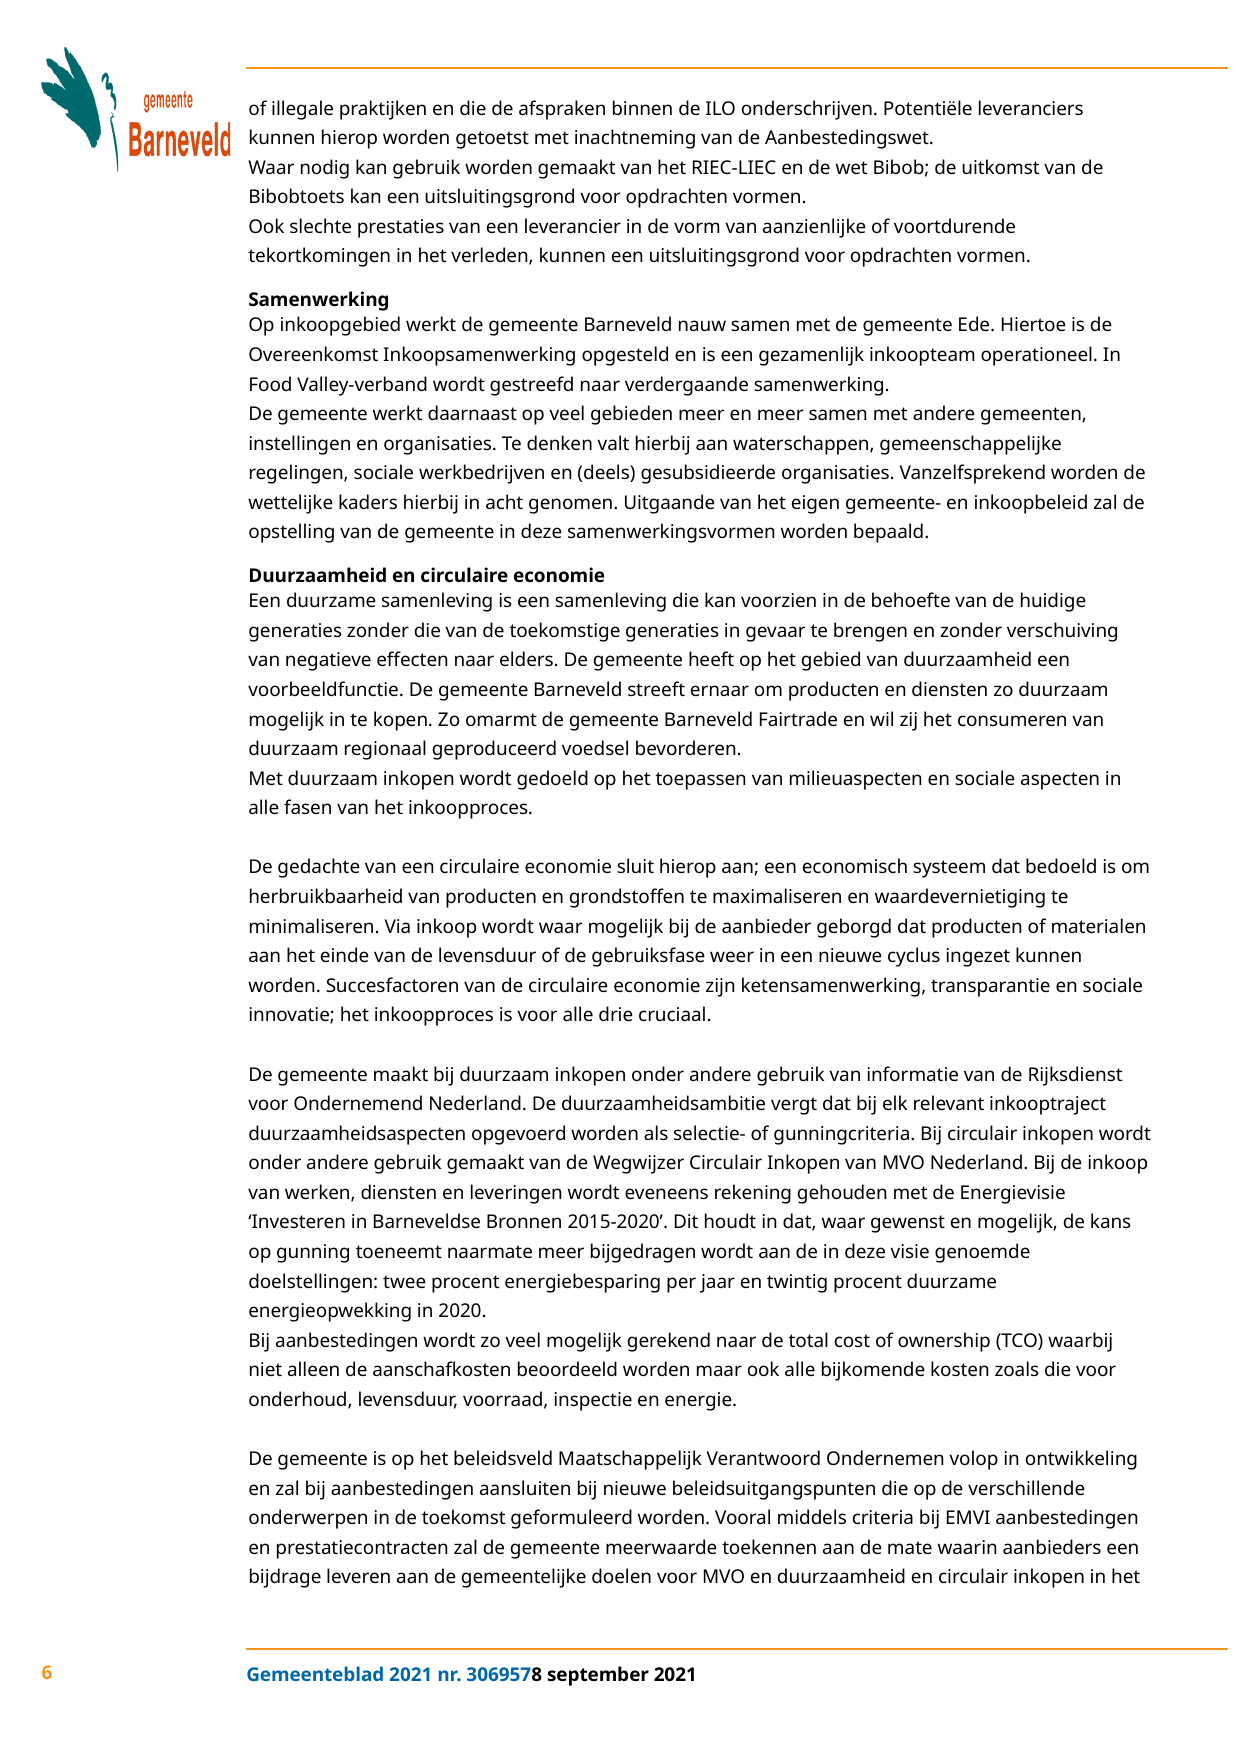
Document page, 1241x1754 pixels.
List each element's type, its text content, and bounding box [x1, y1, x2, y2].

text Ook slechte prestaties van een leverancier in de vorm van aanzienlijke of voortdurende tekortkomingen in het verleden, kunnen een uitsluitingsgrond voor opdrachten vormen. [248, 213, 1152, 268]
text De gemeente maakt bij duurzaam inkopen onder andere gebruik van informatie van de Rijksdienst voor Ondernemend Nederland. De duurzaamheidsambitie vergt dat bij elk relevant inkooptraject duurzaamheidsaspecten opgevoerd worden als selectie- of gunningcriteria. Bij circulair inkopen wordt onder andere gebruik gemaakt van de Wegwijzer Circulair Inkopen van MVO Nederland. Bij de inkoop van werken, diensten en leveringen wordt eveneens rekening gehouden met de Energievisie ‘Investeren in Barneveldse Bronnen 2015-2020’. Dit houdt in dat, waar gewenst en mogelijk, de kans op gunning toeneemt naarmate meer bijgedragen wordt aan de in deze visie genoemde doelstellingen: twee procent energiebesparing per jaar en twintig procent duurzame energieopwekking in 2020. [248, 1061, 1152, 1323]
text Samenwerking [248, 286, 1152, 312]
text Duurzaamheid en circulaire economie [248, 562, 1152, 587]
text Met duurzaam inkopen wordt gedoeld op het toepassen van milieuaspecten en sociale aspecten in alle fasen van het inkoopproces. [248, 765, 1152, 820]
text De gemeente werkt daarnaast op veel gebieden meer en meer samen met andere gemeenten, instellingen en organisaties. Te denken valt hierbij aan waterschappen, gemeenschappelijke regelingen, sociale werkbedrijven en (deels) gesubsidieerde organisaties. Vanzelfsprekend worden de wettelijke kaders hierbij in acht genomen. Uitgaande van het eigen gemeente- en inkoopbeleid zal de opstelling van de gemeente in deze samenwerkingsvormen worden bepaald. [248, 400, 1152, 544]
text Waar nodig kan gebruik worden gemaakt van het RIEC-LIEC en de wet Bibob; de uitkomst van de Bibobtoets kan een uitsluitingsgrond voor opdrachten vormen. [248, 154, 1152, 209]
picture [41, 47, 231, 172]
text of illegale praktijken en die de afspraken binnen de ILO onderschrijven. Potentiële leveranciers kunnen hierop worden getoetst met inachtneming van de Aanbestedingswet. [248, 95, 1152, 150]
text Een duurzame samenleving is een samenleving die kan voorzien in de behoefte van de huidige generaties zonder die van de toekomstige generaties in gevaar te brengen en zonder verschuiving van negatieve effecten naar elders. De gemeente heeft op het gebied van duurzaamheid een voorbeeldfunctie. De gemeente Barneveld streeft ernaar om producten en diensten zo duurzaam mogelijk in te kopen. Zo omarmt de gemeente Barneveld Fairtrade en wil zij het consumeren van duurzaam regionaal geproduceerd voedsel bevorderen. [248, 587, 1152, 761]
text De gemeente is op het beleidsveld Maatschappelijk Verantwoord Ondernemen volop in ontwikkeling en zal bij aanbestedingen aansluiten bij nieuwe beleidsuitgangspunten die op de verschillende onderwerpen in de toekomst geformuleerd worden. Vooral middels criteria bij EMVI aanbestedingen en prestatiecontracten zal de gemeente meerwaarde toekennen aan de mate waarin aanbieders een bijdrage leveren aan de gemeentelijke doelen voor MVO en duurzaamheid en circulair inkopen in het [248, 1445, 1152, 1589]
text Bij aanbestedingen wordt zo veel mogelijk gerekend naar de total cost of ownership (TCO) waarbij niet alleen de aanschafkosten beoordeeld worden maar ook alle bijkomende kosten zoals die voor onderhoud, levensduur, voorraad, inspectie en energie. [248, 1327, 1152, 1412]
text De gedachte van een circulaire economie sluit hierop aan; een economisch systeem dat bedoeld is om herbruikbaarheid van producten en grondstoffen te maximaliseren en waardevernietiging te minimaliseren. Via inkoop wordt waar mogelijk bij de aanbieder geborgd dat producten of materialen aan het einde van de levensduur of de gebruiksfase weer in een nieuwe cyclus ingezet kunnen worden. Succesfactoren van de circulaire economie zijn ketensamenwerking, transparantie en sociale innovatie; het inkoopproces is voor alle drie cruciaal. [248, 854, 1152, 1027]
text Op inkoopgebied werkt de gemeente Barneveld nauw samen met de gemeente Ede. Hiertoe is de Overeenkomst Inkoopsamenwerking opgesteld en is een gezamenlijk inkoopteam operationeel. In Food Valley-verband wordt gestreefd naar verdergaande samenwerking. [248, 312, 1152, 396]
